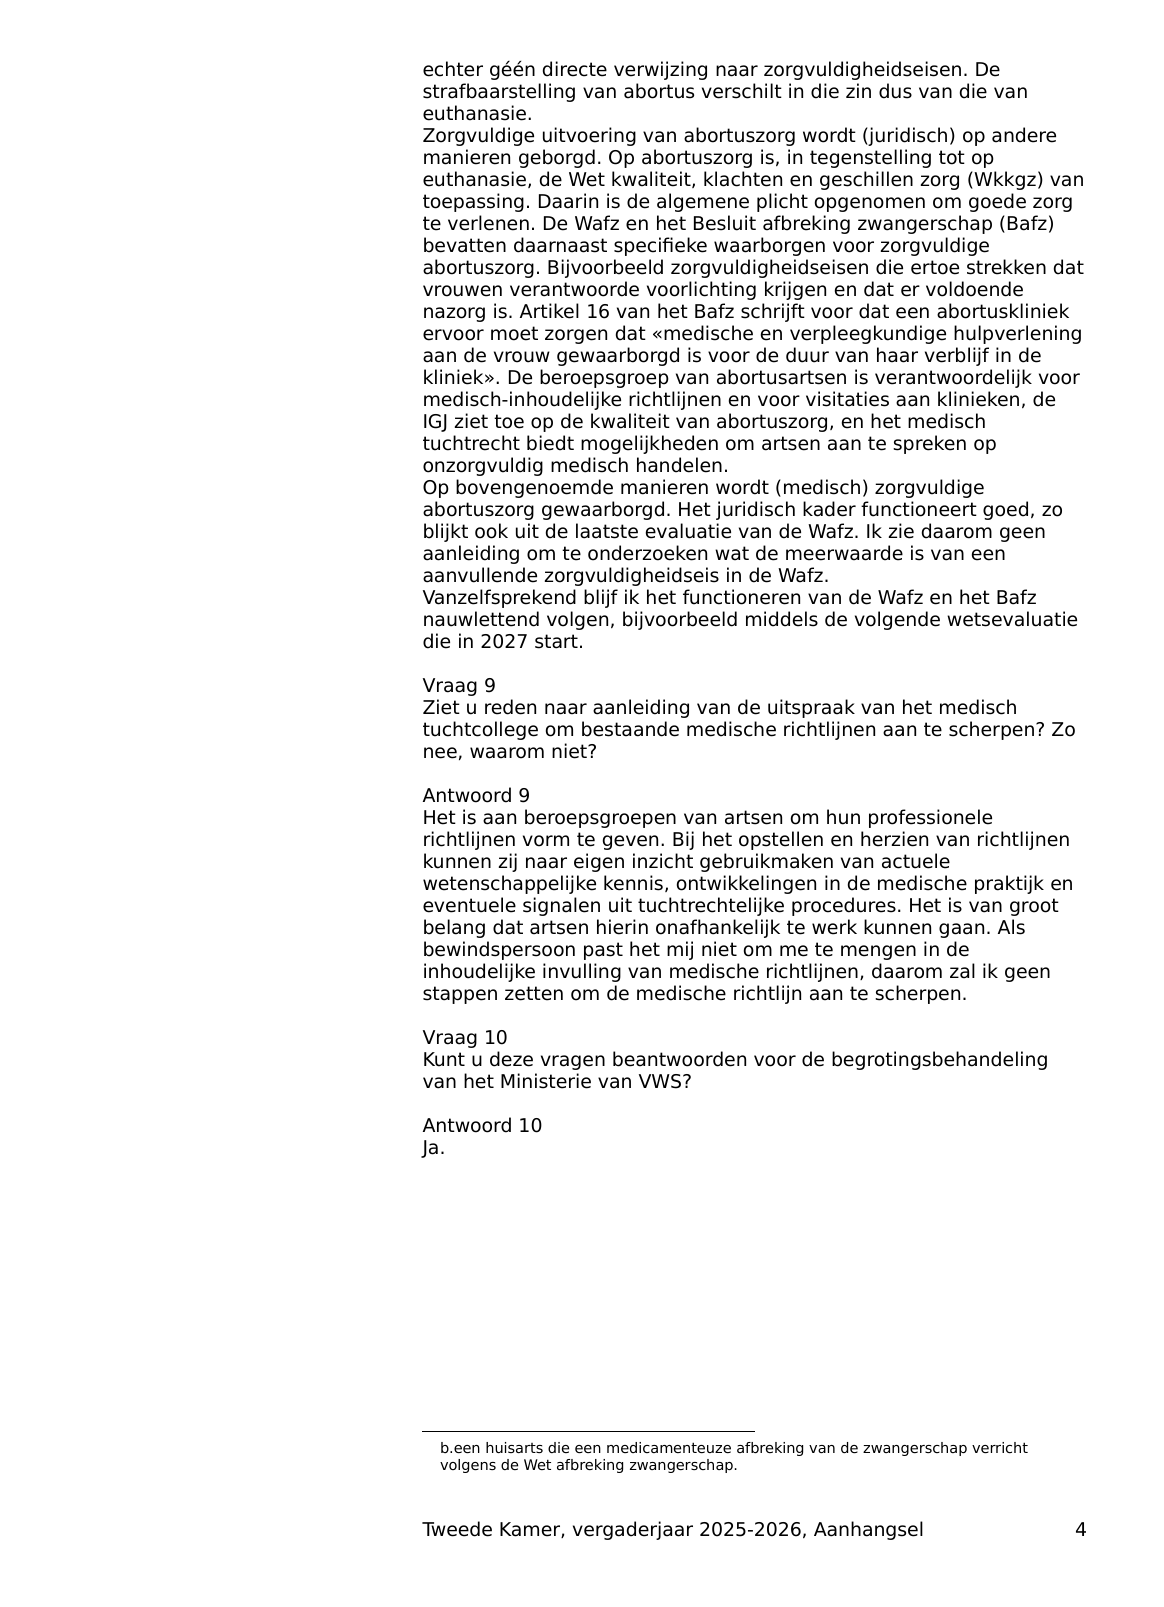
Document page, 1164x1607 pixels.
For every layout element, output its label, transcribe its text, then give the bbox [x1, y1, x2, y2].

text Ja. [422, 1137, 1087, 1159]
text Het is aan beroepsgroepen van artsen om hun professionele richtlijnen vorm te geven. Bij het opstellen en herzien van richtlijnen kunnen zij naar eigen inzicht gebruikmaken van actuele wetenschappelijke kennis, ontwikkelingen in de medische praktijk en eventuele signalen uit tuchtrechtelijke procedures. Het is van groot belang dat artsen hierin onafhankelijk te werk kunnen gaan. Als bewindspersoon past het mij niet om me te mengen in de inhoudelijke invulling van medische richtlijnen, daarom zal ik geen stappen zetten om de medische richtlijn aan te scherpen. [422, 807, 1087, 1004]
text Op bovengenoemde manieren wordt (medisch) zorgvuldige abortuszorg gewaarborgd. Het juridisch kader functioneert goed, zo blijkt ook uit de laatste evaluatie van de Wafz. Ik zie daarom geen aanleiding om te onderzoeken wat de meerwaarde is van een aanvullende zorgvuldigheidseis in de Wafz. [422, 477, 1087, 587]
text Vraag 9 [422, 675, 1087, 697]
text Vraag 10 [422, 1027, 1087, 1049]
text b.een huisarts die een medicamenteuze afbreking van de zwangerschap verricht volgens de Wet afbreking zwangerschap. [422, 1441, 1087, 1474]
text Antwoord 10 [422, 1115, 1087, 1137]
text Antwoord 9 [422, 785, 1087, 807]
text echter géén directe verwijzing naar zorgvuldigheidseisen. De strafbaarstelling van abortus verschilt in die zin dus van die van euthanasie. [422, 59, 1087, 125]
text Vanzelfsprekend blijf ik het functioneren van de Wafz en het Bafz nauwlettend volgen, bijvoorbeeld middels de volgende wetsevaluatie die in 2027 start. [422, 587, 1087, 652]
text Ziet u reden naar aanleiding van de uitspraak van het medisch tuchtcollege om bestaande medische richtlijnen aan te scherpen? Zo nee, waarom niet? [422, 697, 1087, 763]
text Kunt u deze vragen beantwoorden voor de begrotingsbehandeling van het Ministerie van VWS? [422, 1049, 1087, 1093]
text Zorgvuldige uitvoering van abortuszorg wordt (juridisch) op andere manieren geborgd. Op abortuszorg is, in tegenstelling tot op euthanasie, de Wet kwaliteit, klachten en geschillen zorg (Wkkgz) van toepassing. Daarin is de algemene plicht opgenomen om goede zorg te verlenen. De Wafz en het Besluit afbreking zwangerschap (Bafz) bevatten daarnaast specifieke waarborgen voor zorgvuldige abortuszorg. Bijvoorbeeld zorgvuldigheidseisen die ertoe strekken dat vrouwen verantwoorde voorlichting krijgen en dat er voldoende nazorg is. Artikel 16 van het Bafz schrijft voor dat een abortuskliniek ervoor moet zorgen dat «medische en verpleegkundige hulpverlening aan de vrouw gewaarborgd is voor de duur van haar verblijf in de kliniek». De beroepsgroep van abortusartsen is verantwoordelijk voor medisch-inhoudelijke richtlijnen en voor visitaties aan klinieken, de IGJ ziet toe op de kwaliteit van abortuszorg, en het medisch tuchtrecht biedt mogelijkheden om artsen aan te spreken op onzorgvuldig medisch handelen. [422, 125, 1087, 477]
